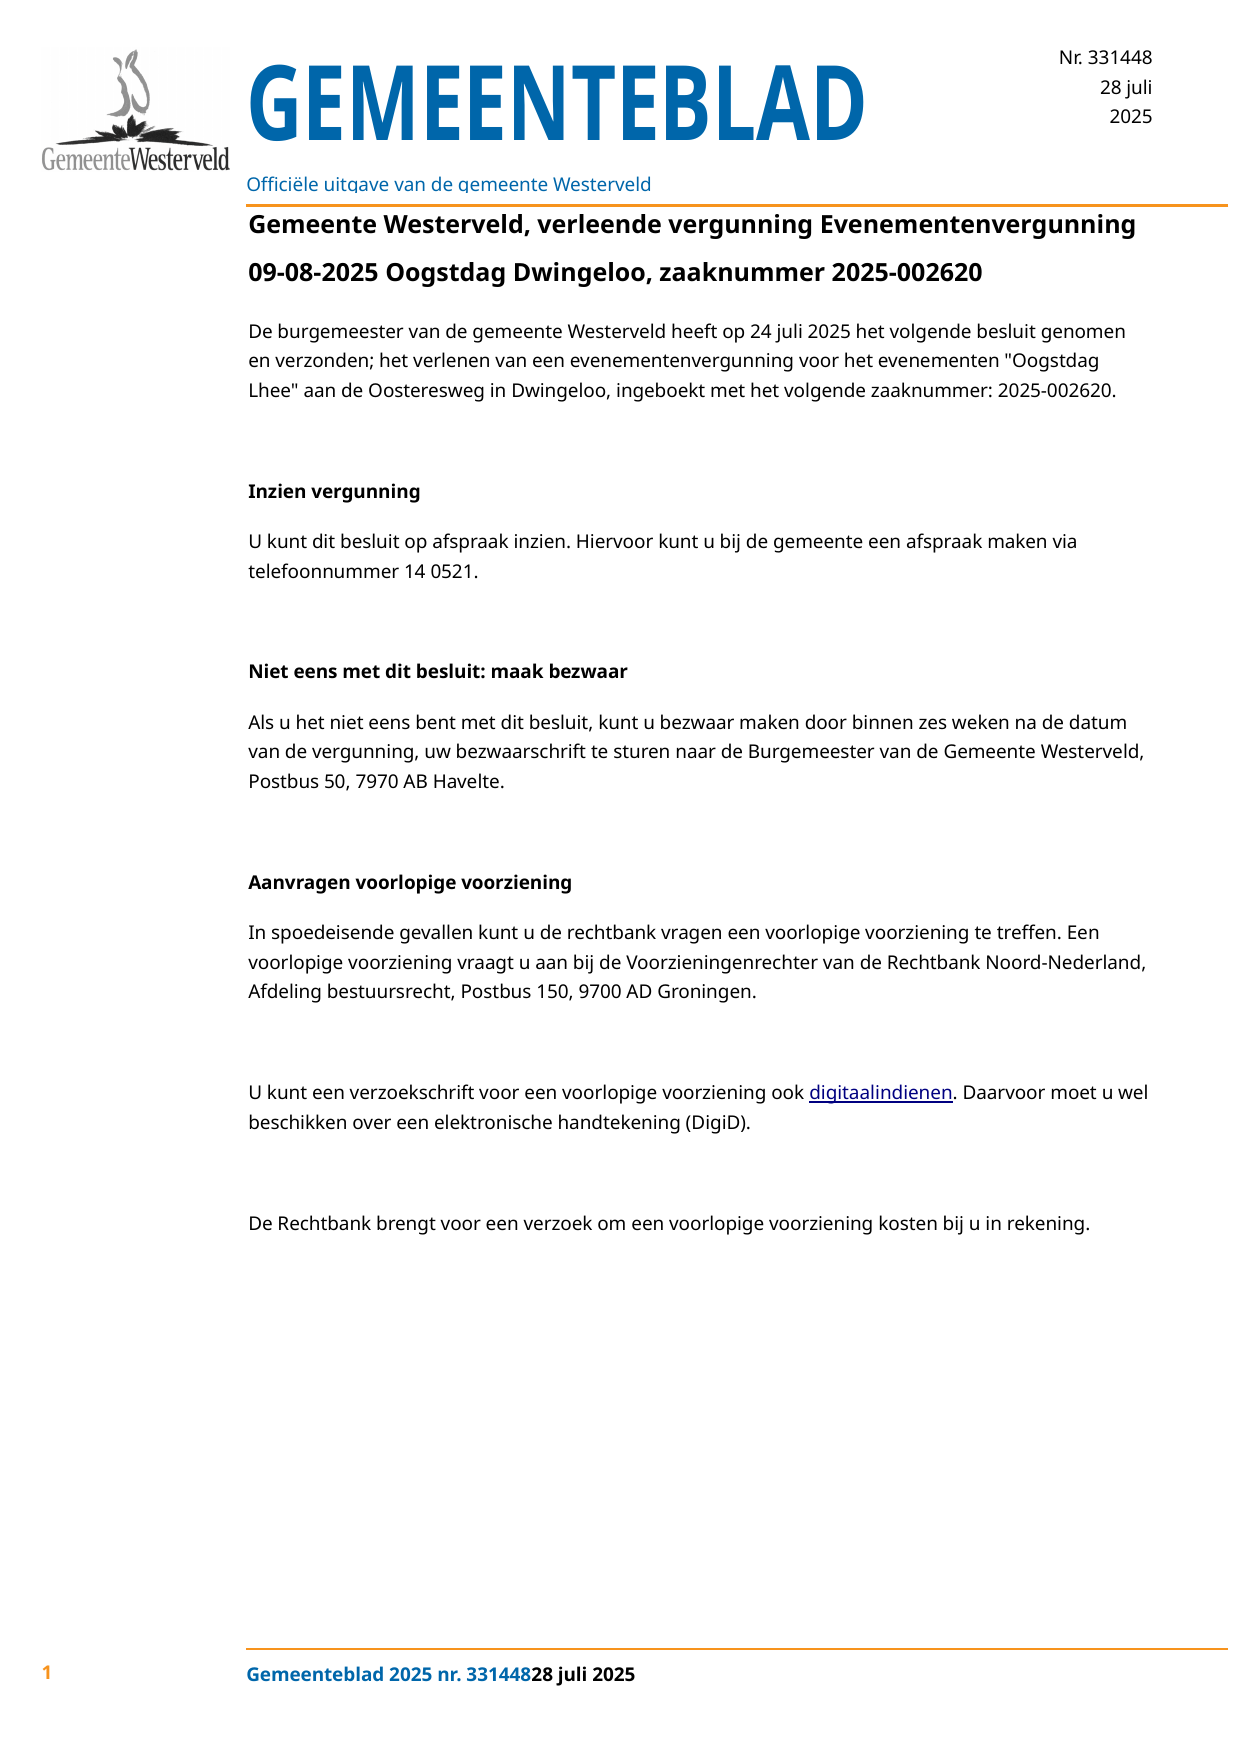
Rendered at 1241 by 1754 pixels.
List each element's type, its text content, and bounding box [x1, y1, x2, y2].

text U kunt een verzoekschrift voor een voorlopige voorziening ook digitaalindienen. Daarvoor moet u wel beschikken over een elektronische handtekening (DigiD). [248, 1079, 1152, 1135]
text Aanvragen voorlopige voorziening [248, 869, 1152, 895]
text Gemeente Westerveld, verleende vergunning Evenementenvergunning 09-08-2025 Oogstdag Dwingeloo, zaaknummer 2025-002620 [248, 207, 1152, 288]
text In spoedeisende gevallen kunt u de rechtbank vragen een voorlopige voorziening te treffen. Een voorlopige voorziening vraagt u aan bij de Voorzieningenrechter van de Rechtbank Noord-Nederland, Afdeling bestuursrecht, Postbus 150, 9700 AD Groningen. [248, 919, 1152, 1004]
text Als u het niet eens bent met dit besluit, kunt u bezwaar maken door binnen zes weken na de datum van de vergunning, uw bezwaarschrift te sturen naar de Burgemeester van de Gemeente Westerveld, Postbus 50, 7970 AB Havelte. [248, 709, 1152, 794]
text U kunt dit besluit op afspraak inzien. Hiervoor kunt u bij de gemeente een afspraak maken via telefoonnummer 14 0521. [248, 528, 1152, 584]
text De burgemeester van de gemeente Westerveld heeft op 24 juli 2025 het volgende besluit genomen en verzonden; het verlenen van een evenementenvergunning voor het evenementen "Oogstdag Lhee" aan de Oosteresweg in Dwingeloo, ingeboekt met het volgende zaaknummer: 2025-002620. [248, 318, 1152, 403]
text Niet eens met dit besluit: maak bezwaar [248, 659, 1152, 684]
text Inzien vergunning [248, 478, 1152, 504]
text De Rechtbank brengt voor een verzoek om een voorlopige voorziening kosten bij u in rekening. [248, 1210, 1152, 1236]
picture [41, 47, 231, 172]
